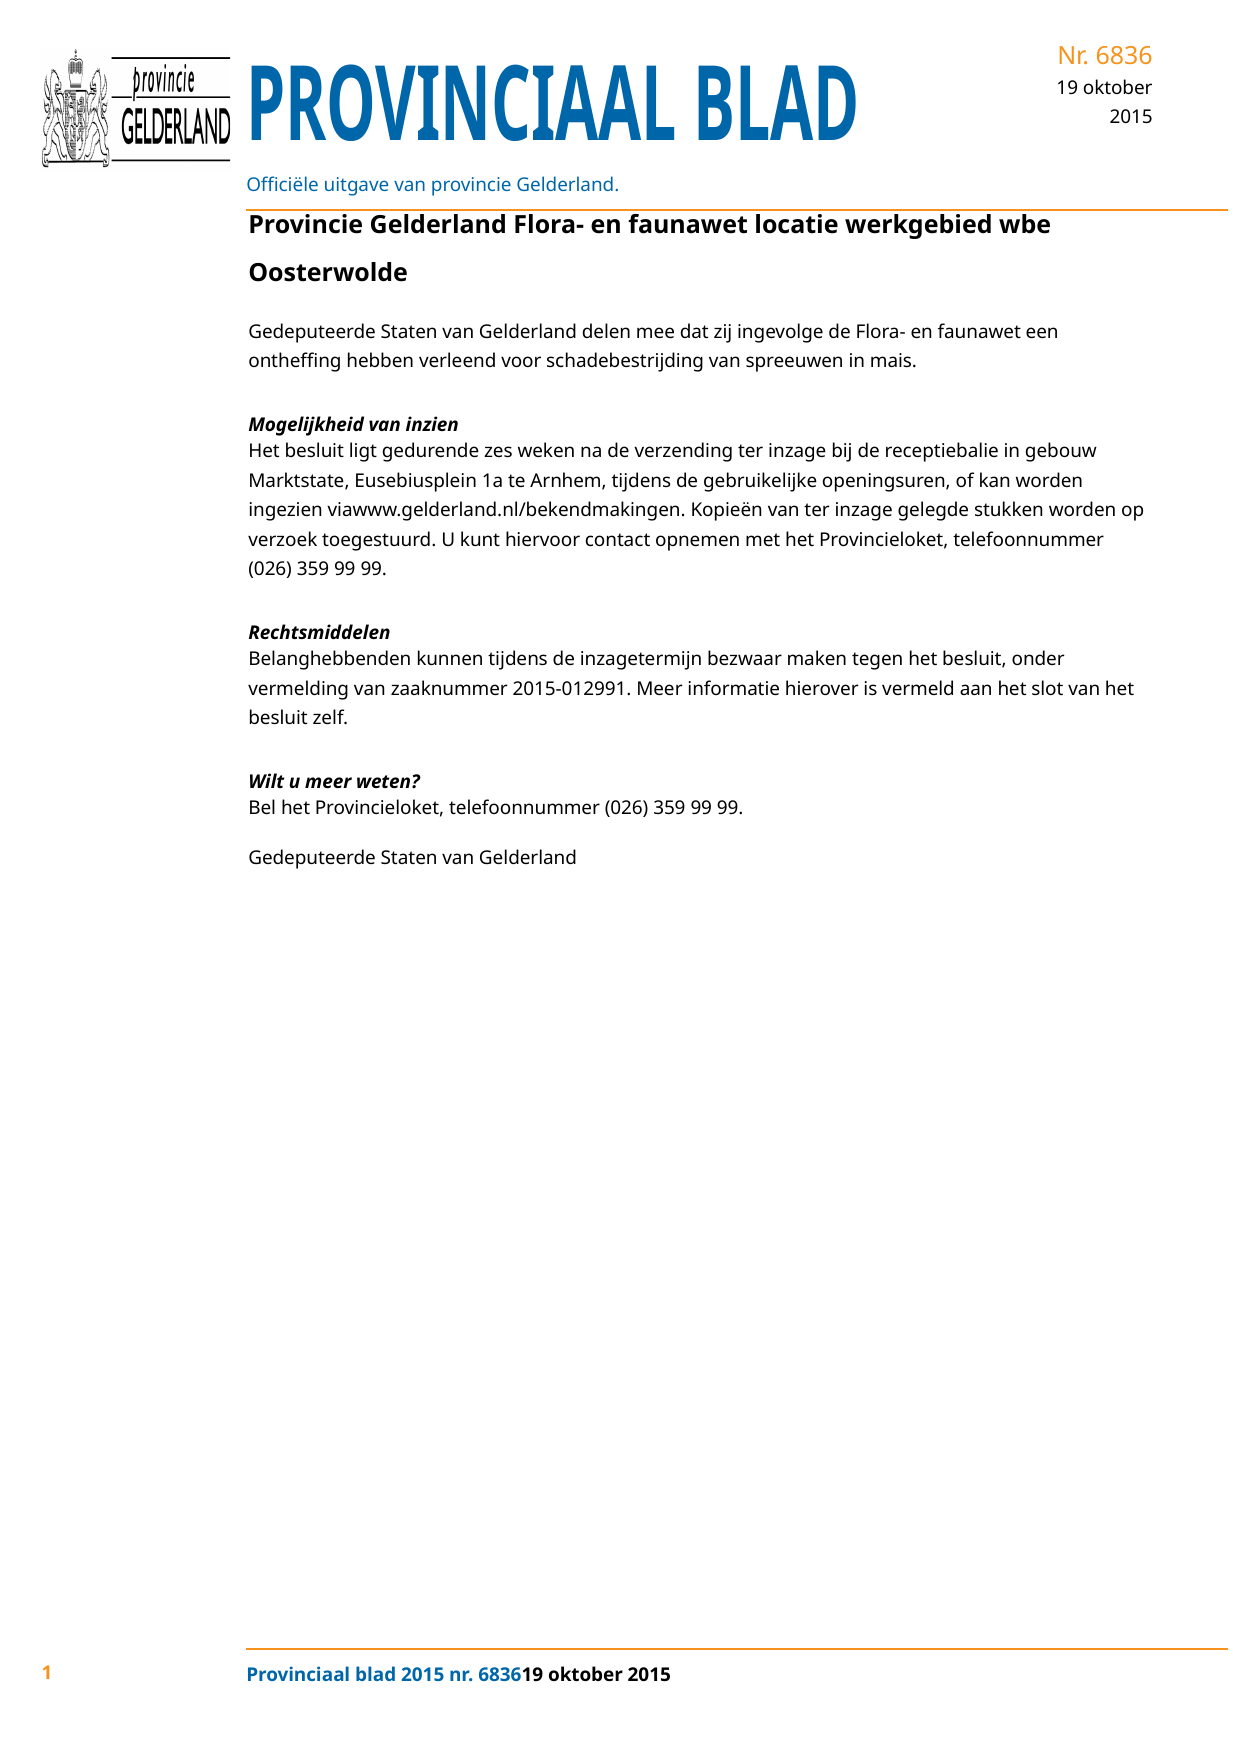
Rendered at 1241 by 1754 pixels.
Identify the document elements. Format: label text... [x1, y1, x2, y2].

text Gedeputeerde Staten van Gelderland delen mee dat zij ingevolge de Flora- en faunawet een ontheffing hebben verleend voor schadebestrijding van spreeuwen in mais. [248, 318, 1152, 373]
text Bel het Provincieloket, telefoonnummer (026) 359 99 99. [248, 794, 1152, 820]
text Wilt u meer weten? [248, 768, 1152, 794]
text Mogelijkheid van inzien [248, 411, 1152, 437]
text Provincie Gelderland Flora- en faunawet locatie werkgebied wbe Oosterwolde [248, 211, 1152, 288]
picture [41, 47, 231, 172]
text Rechtsmiddelen [248, 619, 1152, 645]
text Belanghebbenden kunnen tijdens de inzagetermijn bezwaar maken tegen het besluit, onder vermelding van zaaknummer 2015-012991. Meer informatie hierover is vermeld aan het slot van het besluit zelf. [248, 645, 1152, 730]
text Het besluit ligt gedurende zes weken na de verzending ter inzage bij de receptiebalie in gebouw Marktstate, Eusebiusplein 1a te Arnhem, tijdens de gebruikelijke openingsuren, of kan worden ingezien viawww.gelderland.nl/bekendmakingen. Kopieën van ter inzage gelegde stukken worden op verzoek toegestuurd. U kunt hiervoor contact opnemen met het Provincieloket, telefoonnummer (026) 359 99 99. [248, 437, 1152, 581]
text Gedeputeerde Staten van Gelderland [248, 844, 1152, 870]
